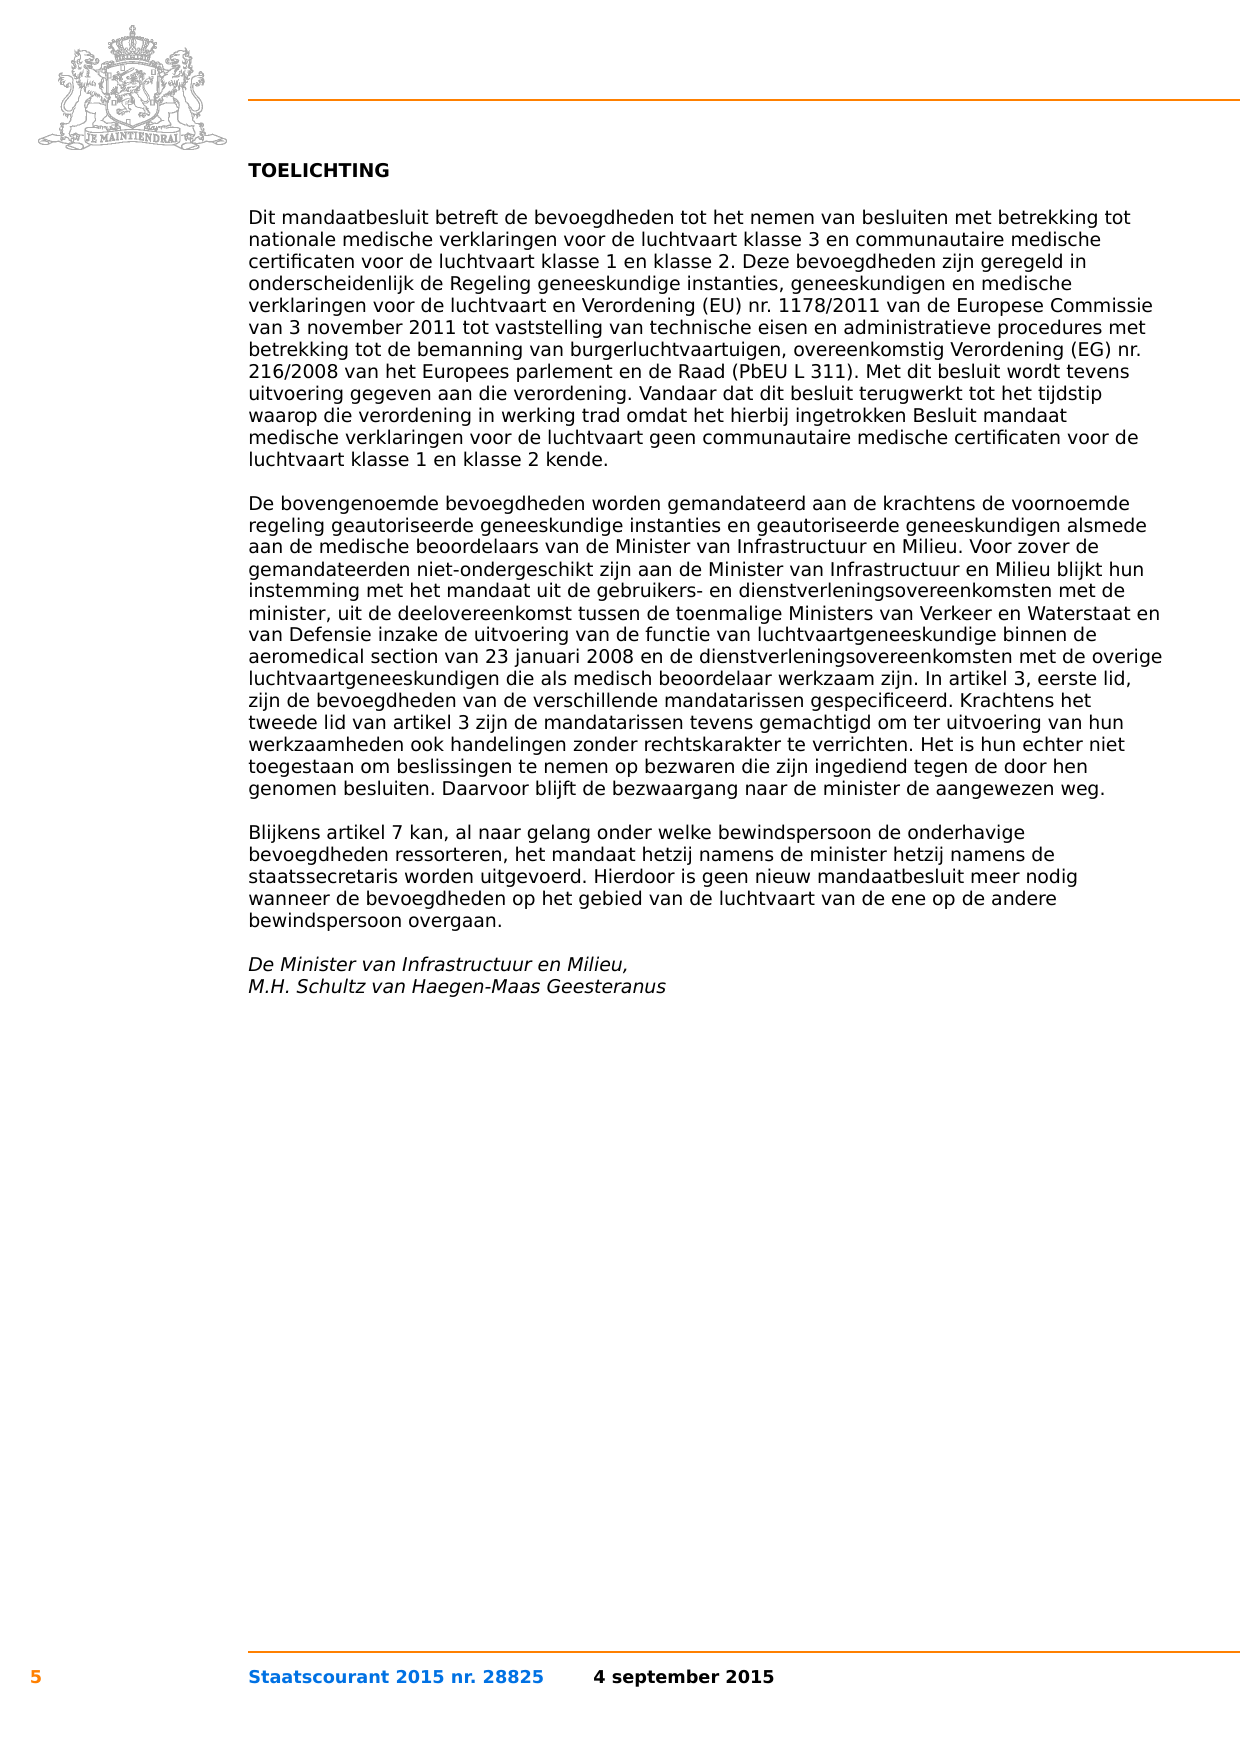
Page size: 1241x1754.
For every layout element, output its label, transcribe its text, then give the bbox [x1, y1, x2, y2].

text Dit mandaatbesluit betreft de bevoegdheden tot het nemen van besluiten met betrekking tot nationale medische verklaringen voor de luchtvaart klasse 3 en communautaire medische certificaten voor de luchtvaart klasse 1 en klasse 2. Deze bevoegdheden zijn geregeld in onderscheidenlijk de Regeling geneeskundige instanties, geneeskundigen en medische verklaringen voor de luchtvaart en Verordening (EU) nr. 1178/2011 van de Europese Commissie van 3 november 2011 tot vaststelling van technische eisen en administratieve procedures met betrekking tot de bemanning van burgerluchtvaartuigen, overeenkomstig Verordening (EG) nr. 216/2008 van het Europees parlement en de Raad (PbEU L 311). Met dit besluit wordt tevens uitvoering gegeven aan die verordening. Vandaar dat dit besluit terugwerkt tot het tijdstip waarop die verordening in werking trad omdat het hierbij ingetrokken Besluit mandaat medische verklaringen voor de luchtvaart geen communautaire medische certificaten voor de luchtvaart klasse 1 en klasse 2 kende. [248, 207, 1163, 471]
text De bovengenoemde bevoegdheden worden gemandateerd aan de krachtens de voornoemde regeling geautoriseerde geneeskundige instanties en geautoriseerde geneeskundigen alsmede aan de medische beoordelaars van de Minister van Infrastructuur en Milieu. Voor zover de gemandateerden niet-ondergeschikt zijn aan de Minister van Infrastructuur en Milieu blijkt hun instemming met het mandaat uit de gebruikers- en dienstverleningsovereenkomsten met de minister, uit de deelovereenkomst tussen de toenmalige Ministers van Verkeer en Waterstaat en van Defensie inzake de uitvoering van de functie van luchtvaartgeneeskundige binnen de aeromedical section van 23 januari 2008 en de dienstverleningsovereenkomsten met de overige luchtvaartgeneeskundigen die als medisch beoordelaar werkzaam zijn. In artikel 3, eerste lid, zijn de bevoegdheden van de verschillende mandatarissen gespecificeerd. Krachtens het tweede lid van artikel 3 zijn de mandatarissen tevens gemachtigd om ter uitvoering van hun werkzaamheden ook handelingen zonder rechtskarakter te verrichten. Het is hun echter niet toegestaan om beslissingen te nemen op bezwaren die zijn ingediend tegen de door hen genomen besluiten. Daarvoor blijft de bezwaargang naar de minister de aangewezen weg. [248, 492, 1163, 800]
text Blijkens artikel 7 kan, al naar gelang onder welke bewindspersoon de onderhavige bevoegdheden ressorteren, het mandaat hetzij namens de minister hetzij namens de staatssecretaris worden uitgevoerd. Hierdoor is geen nieuw mandaatbesluit meer nodig wanneer de bevoegdheden op het gebied van de luchtvaart van de ene op de andere bewindspersoon overgaan. [248, 822, 1163, 932]
text De Minister van Infrastructuur en Milieu, M.H. Schultz van Haegen-Maas Geesteranus [248, 954, 1163, 998]
subtitle TOELICHTING [248, 160, 1163, 182]
picture [38, 25, 227, 150]
